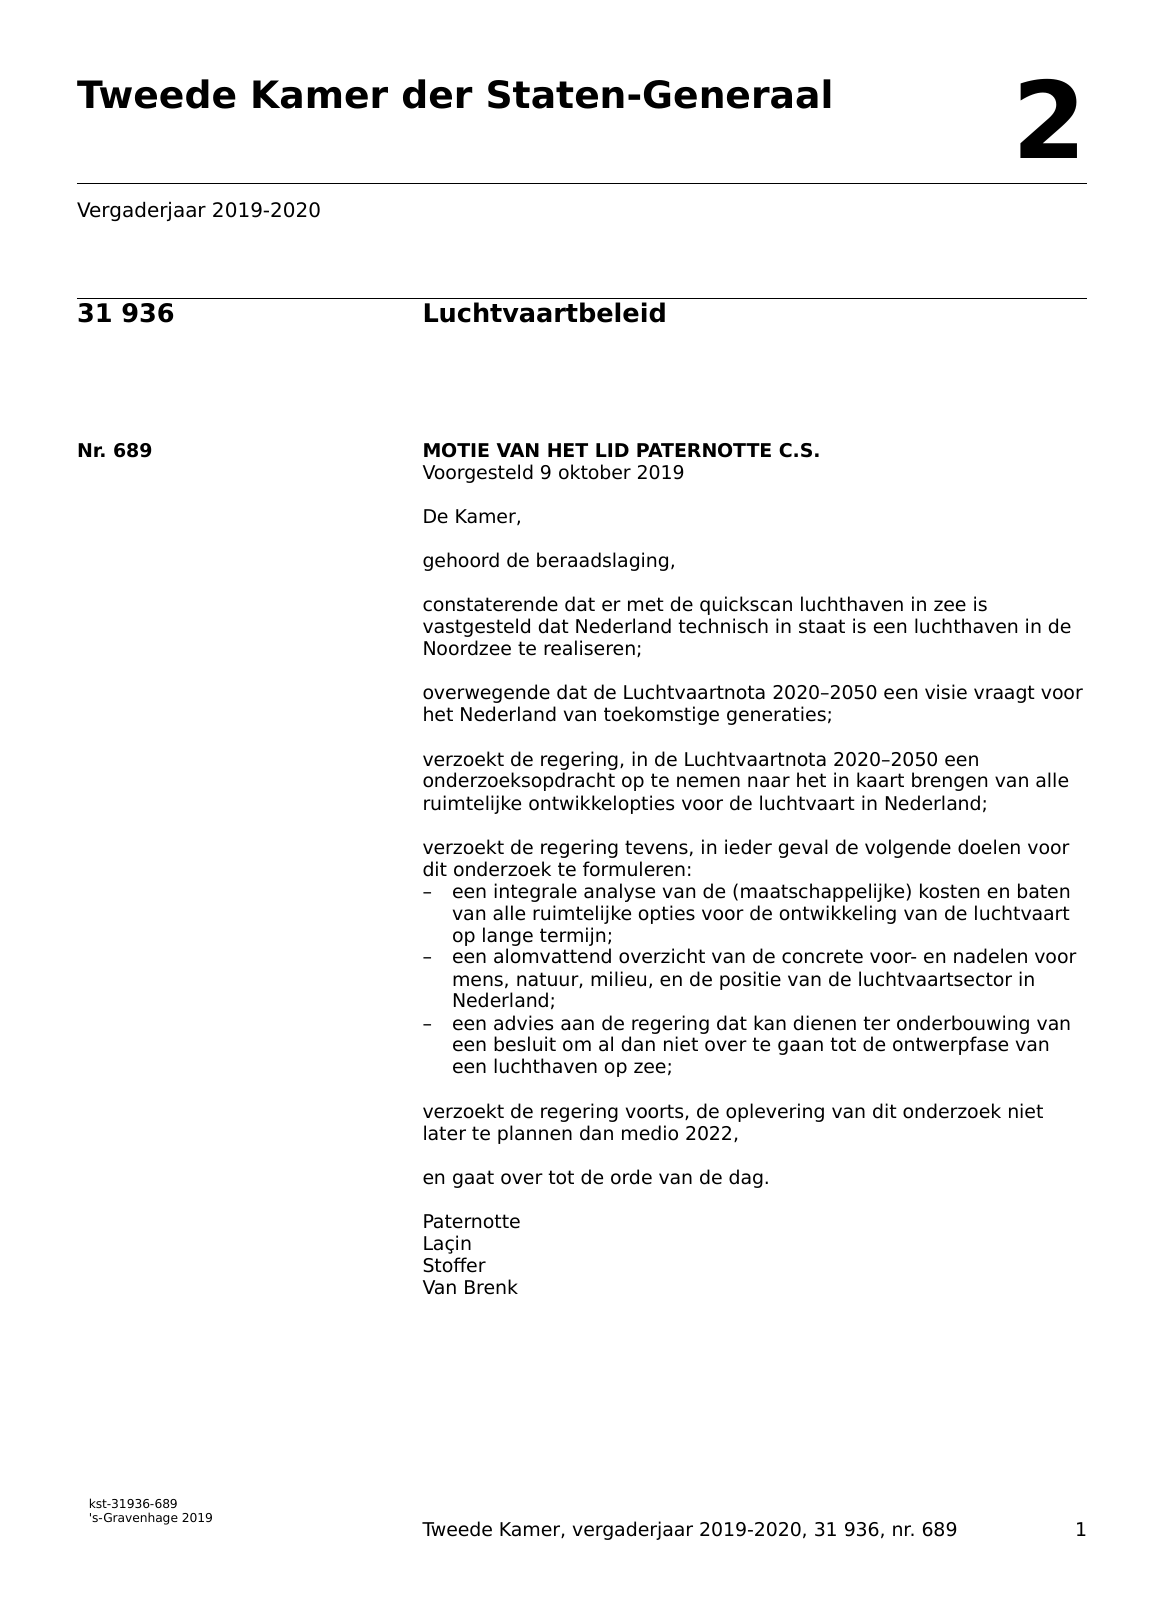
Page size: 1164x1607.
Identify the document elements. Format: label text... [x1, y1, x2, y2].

text verzoekt de regering voorts, de oplevering van dit onderzoek niet later te plannen dan medio 2022, [422, 1101, 1087, 1144]
text overwegende dat de Luchtvaartnota 2020–2050 een visie vraagt voor het Nederland van toekomstige generaties; [422, 682, 1087, 726]
text De Kamer, [422, 506, 1087, 528]
text – een alomvattend overzicht van de concrete voor- en nadelen voor mens, natuur, milieu, en de positie van de luchtvaartsector in Nederland; [422, 946, 1087, 1012]
table_header Tweede Kamer der Staten-Generaal [77, 59, 886, 183]
text – een advies aan de regering dat kan dienen ter onderbouwing van een besluit om al dan niet over te gaan tot de ontwerpfase van een luchthaven op zee; [422, 1012, 1087, 1078]
text 's-Gravenhage 2019 [88, 1511, 323, 1525]
text kst-31936-689 [88, 1497, 323, 1511]
text verzoekt de regering tevens, in ieder geval de volgende doelen voor dit onderzoek te formuleren: [422, 837, 1087, 881]
table_cell Vergaderjaar 2019-2020 [77, 184, 1087, 298]
text – een integrale analyse van de (maatschappelijke) kosten en baten van alle ruimtelijke opties voor de ontwikkeling van de luchtvaart op lange termijn; [422, 881, 1087, 946]
text gehoord de beraadslaging, [422, 550, 1087, 572]
text Voorgesteld 9 oktober 2019 [422, 462, 1087, 484]
table_header 2 [886, 59, 1087, 183]
text en gaat over tot de orde van de dag. [422, 1167, 1087, 1189]
subtitle Nr. 689 MOTIE VAN HET LID PATERNOTTE C.S. [77, 440, 1087, 462]
text constaterende dat er met de quickscan luchthaven in zee is vastgesteld dat Nederland technisch in staat is een luchthaven in de Noordzee te realiseren; [422, 594, 1087, 660]
subtitle 31 936 Luchtvaartbeleid [77, 299, 1087, 329]
text Van Brenk [422, 1277, 1087, 1299]
text verzoekt de regering, in de Luchtvaartnota 2020–2050 een onderzoeksopdracht op te nemen naar het in kaart brengen van alle ruimtelijke ontwikkelopties voor de luchtvaart in Nederland; [422, 748, 1087, 814]
text Stoffer [422, 1255, 1087, 1277]
text Paternotte [422, 1211, 1087, 1233]
text Laçin [422, 1233, 1087, 1255]
